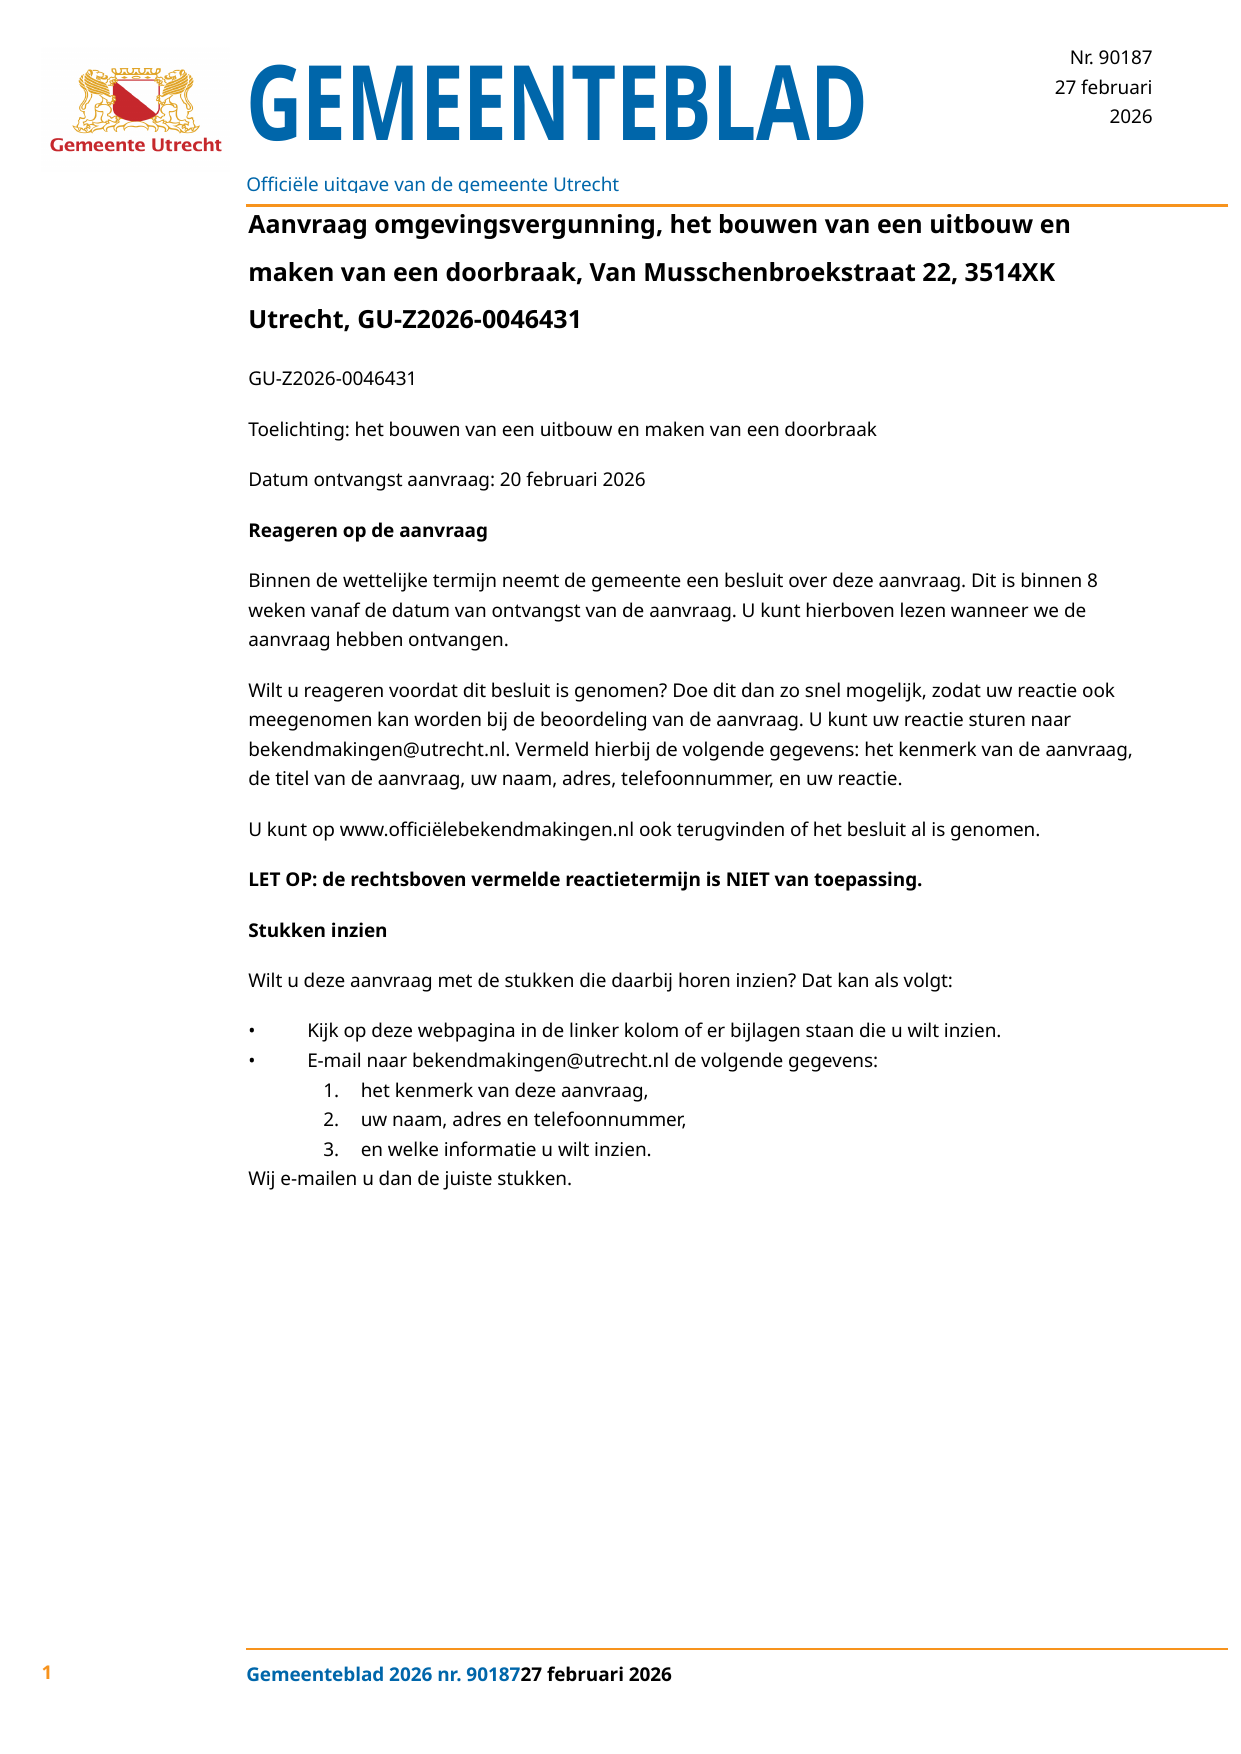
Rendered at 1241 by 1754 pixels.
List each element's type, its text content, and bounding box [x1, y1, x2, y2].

text LET OP: de rechtsboven vermelde reactietermijn is NIET van toepassing. [248, 866, 1152, 892]
list E-mail naar bekendmakingen@utrecht.nl de volgende gegevens: [248, 1047, 1152, 1073]
list uw naam, adres en telefoonnummer, [323, 1106, 1152, 1132]
text Wilt u deze aanvraag met de stukken die daarbij horen inzien? Dat kan als volgt: [248, 967, 1152, 993]
list Kijk op deze webpagina in de linker kolom of er bijlagen staan die u wilt inzien. [248, 1018, 1152, 1043]
text Stukken inzien [248, 917, 1152, 942]
text Datum ontvangst aanvraag: 20 februari 2026 [248, 466, 1152, 492]
text Binnen de wettelijke termijn neemt de gemeente een besluit over deze aanvraag. Dit is binnen 8 weken vanaf de datum van ontvangst van de aanvraag. U kunt hierboven lezen wanneer we de aanvraag hebben ontvangen. [248, 567, 1152, 652]
text Toelichting: het bouwen van een uitbouw en maken van een doorbraak [248, 416, 1152, 442]
list en welke informatie u wilt inzien. [323, 1136, 1152, 1162]
text GU-Z2026-0046431 [248, 366, 1152, 391]
text Wij e-mailen u dan de juiste stukken. [248, 1166, 1152, 1191]
text U kunt op www.officiëlebekendmakingen.nl ook terugvinden of het besluit al is genomen. [248, 816, 1152, 842]
picture [41, 47, 231, 172]
list het kenmerk van deze aanvraag, [323, 1077, 1152, 1102]
text Reageren op de aanvraag [248, 517, 1152, 542]
text Aanvraag omgevingsvergunning, het bouwen van een uitbouw en maken van een doorbraak, Van Musschenbroekstraat 22, 3514XK Utrecht, GU-Z2026-0046431 [248, 207, 1152, 336]
text Wilt u reageren voordat dit besluit is genomen? Doe dit dan zo snel mogelijk, zodat uw reactie ook meegenomen kan worden bij de beoordeling van de aanvraag. U kunt uw reactie sturen naar bekendmakingen@utrecht.nl. Vermeld hierbij de volgende gegevens: het kenmerk van de aanvraag, de titel van de aanvraag, uw naam, adres, telefoonnummer, en uw reactie. [248, 677, 1152, 791]
